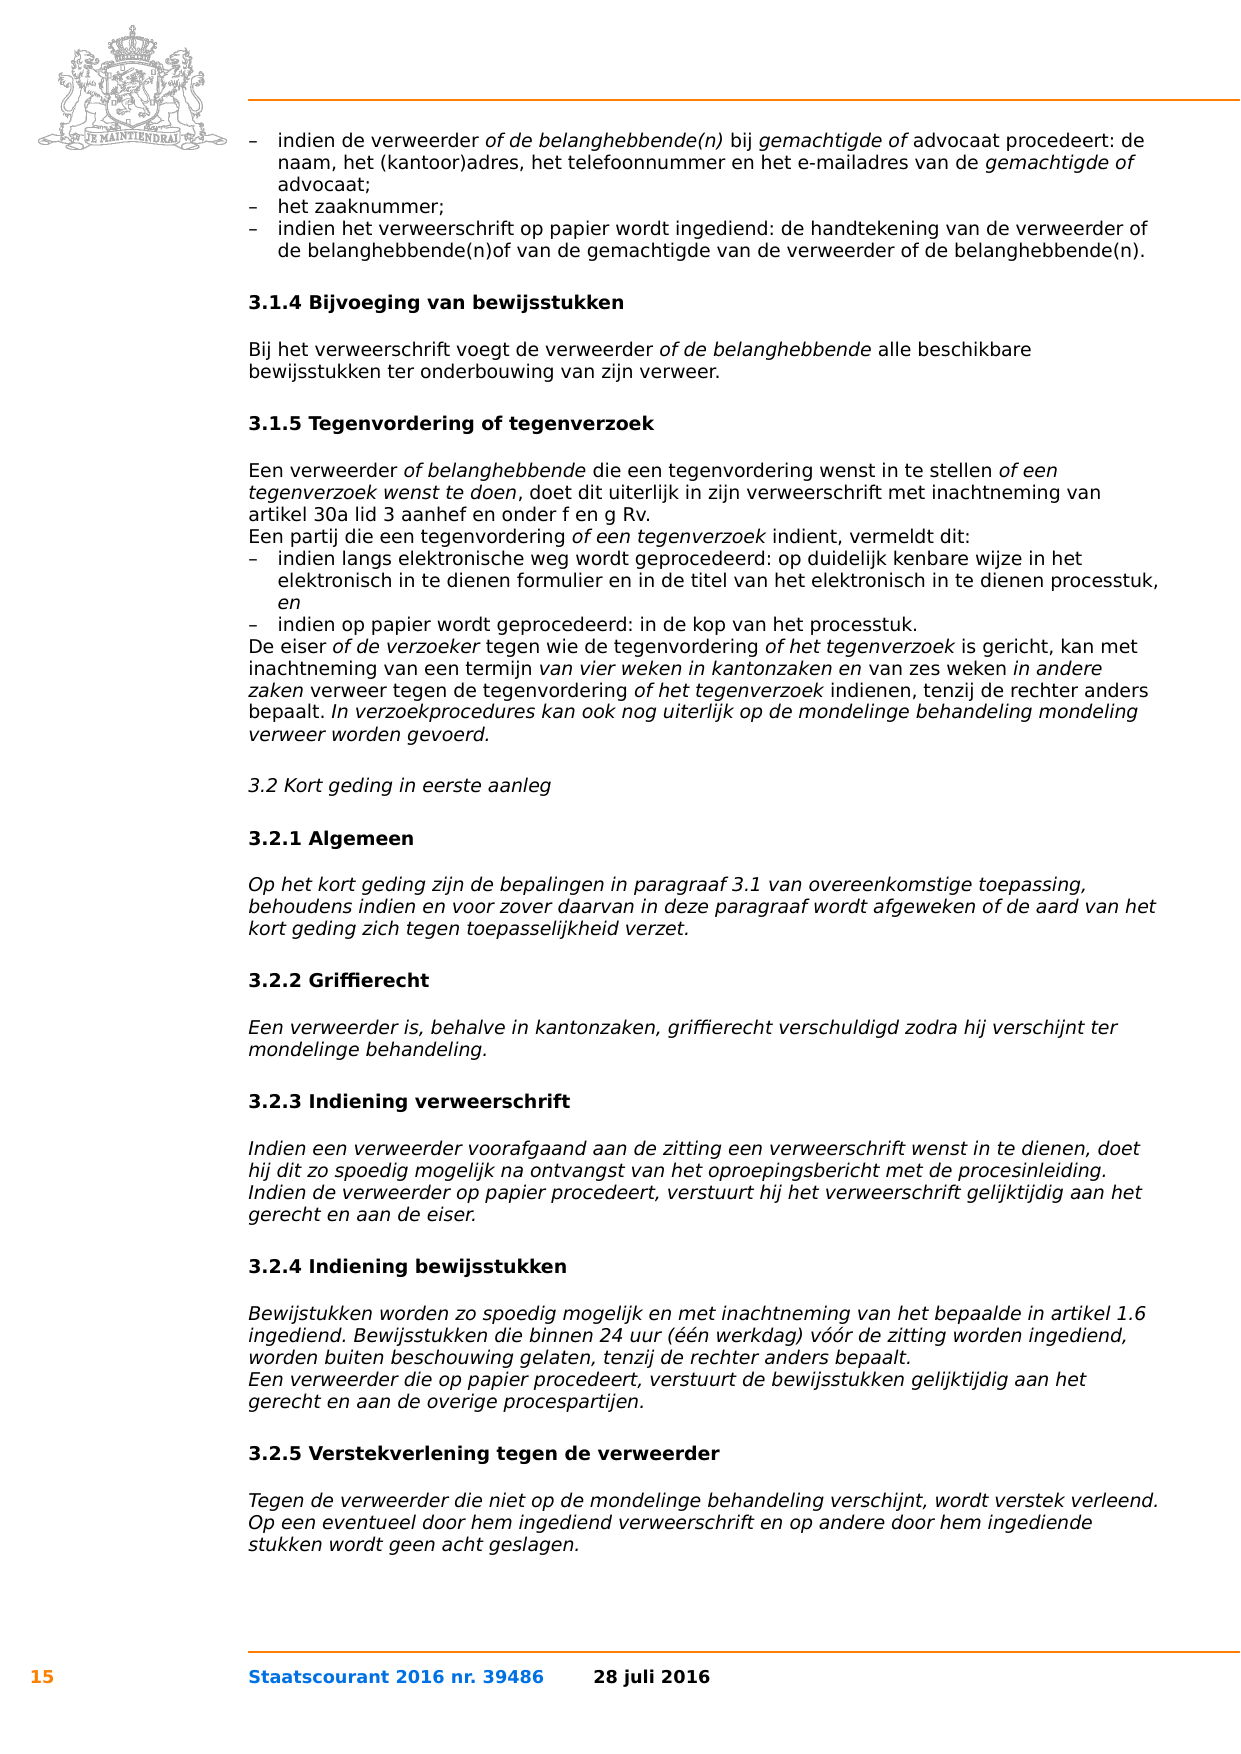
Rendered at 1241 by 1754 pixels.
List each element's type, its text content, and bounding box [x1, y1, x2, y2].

text Bij het verweerschrift voegt de verweerder of de belanghebbende alle beschikbare bewijsstukken ter onderbouwing van zijn verweer. [248, 339, 1163, 383]
text Tegen de verweerder die niet op de mondelinge behandeling verschijnt, wordt verstek verleend. Op een eventueel door hem ingediend verweerschrift en op andere door hem ingediende stukken wordt geen acht geslagen. [248, 1490, 1163, 1556]
subtitle 3.2.3 Indiening verweerschrift [248, 1091, 1163, 1113]
text Bewijstukken worden zo spoedig mogelijk en met inachtneming van het bepaalde in artikel 1.6 ingediend. Bewijsstukken die binnen 24 uur (één werkdag) vóór de zitting worden ingediend, worden buiten beschouwing gelaten, tenzij de rechter anders bepaalt. [248, 1303, 1163, 1369]
text Een verweerder die op papier procedeert, verstuurt de bewijsstukken gelijktijdig aan het gerecht en aan de overige procespartijen. [248, 1369, 1163, 1413]
subtitle 3.1.4 Bijvoeging van bewijsstukken [248, 292, 1163, 314]
subtitle 3.2.5 Verstekverlening tegen de verweerder [248, 1443, 1163, 1465]
subtitle 3.2.4 Indiening bewijsstukken [248, 1256, 1163, 1278]
text – indien het verweerschrift op papier wordt ingediend: de handtekening van de verweerder of de belanghebbende(n)of van de gemachtigde van de verweerder of de belanghebbende(n). [248, 218, 1163, 262]
text Een verweerder of belanghebbende die een tegenvordering wenst in te stellen of een tegenverzoek wenst te doen, doet dit uiterlijk in zijn verweerschrift met inachtneming van artikel 30a lid 3 aanhef en onder f en g Rv. [248, 460, 1163, 526]
picture [38, 25, 227, 150]
text Een partij die een tegenvordering of een tegenverzoek indient, vermeldt dit: [248, 526, 1163, 548]
subtitle 3.2.1 Algemeen [248, 827, 1163, 849]
subtitle 3.2 Kort geding in eerste aanleg [248, 775, 1163, 797]
text – indien de verweerder of de belanghebbende(n) bij gemachtigde of advocaat procedeert: de naam, het (kantoor)adres, het telefoonnummer en het e-mailadres van de gemachtigde of advocaat; [248, 130, 1163, 196]
text Een verweerder is, behalve in kantonzaken, griffierecht verschuldigd zodra hij verschijnt ter mondelinge behandeling. [248, 1017, 1163, 1061]
subtitle 3.2.2 Griffierecht [248, 970, 1163, 992]
text – indien op papier wordt geprocedeerd: in de kop van het processtuk. [248, 613, 1163, 636]
subtitle 3.1.5 Tegenvordering of tegenverzoek [248, 413, 1163, 435]
text Indien een verweerder voorafgaand aan de zitting een verweerschrift wenst in te dienen, doet hij dit zo spoedig mogelijk na ontvangst van het oproepingsbericht met de procesinleiding. [248, 1138, 1163, 1182]
text De eiser of de verzoeker tegen wie de tegenvordering of het tegenverzoek is gericht, kan met inachtneming van een termijn van vier weken in kantonzaken en van zes weken in andere zaken verweer tegen de tegenvordering of het tegenverzoek indienen, tenzij de rechter anders bepaalt. In verzoekprocedures kan ook nog uiterlijk op de mondelinge behandeling mondeling verweer worden gevoerd. [248, 636, 1163, 745]
text Indien de verweerder op papier procedeert, verstuurt hij het verweerschrift gelijktijdig aan het gerecht en aan de eiser. [248, 1182, 1163, 1226]
text – indien langs elektronische weg wordt geprocedeerd: op duidelijk kenbare wijze in het elektronisch in te dienen formulier en in de titel van het elektronisch in te dienen processtuk, en [248, 548, 1163, 613]
text – het zaaknummer; [248, 196, 1163, 218]
text Op het kort geding zijn de bepalingen in paragraaf 3.1 van overeenkomstige toepassing, behoudens indien en voor zover daarvan in deze paragraaf wordt afgeweken of de aard van het kort geding zich tegen toepasselijkheid verzet. [248, 874, 1163, 940]
